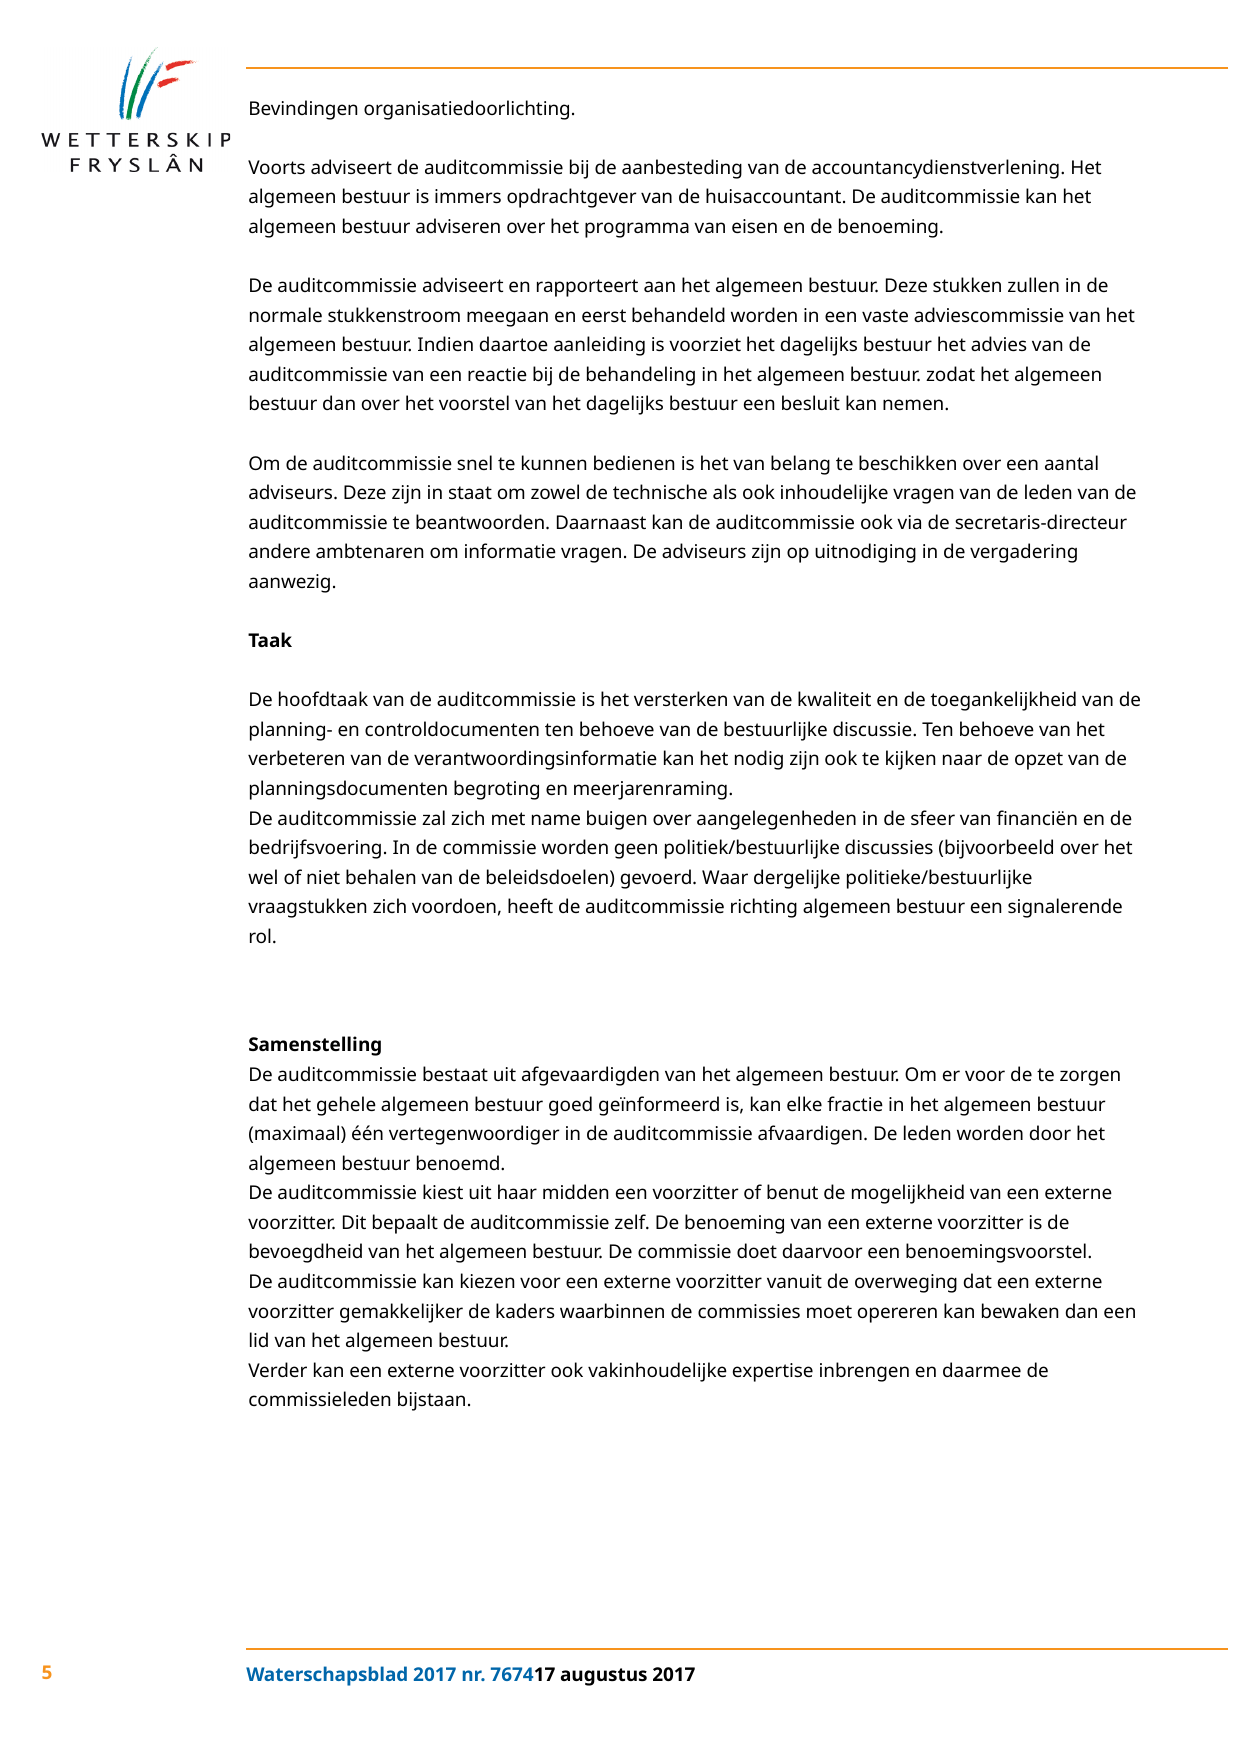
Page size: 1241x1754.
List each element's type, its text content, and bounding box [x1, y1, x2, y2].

text De auditcommissie kiest uit haar midden een voorzitter of benut de mogelijkheid van een externe voorzitter. Dit bepaalt de auditcommissie zelf. De benoeming van een externe voorzitter is de bevoegdheid van het algemeen bestuur. De commissie doet daarvoor een benoemingsvoorstel. [248, 1179, 1152, 1264]
text De auditcommissie adviseert en rapporteert aan het algemeen bestuur. Deze stukken zullen in de normale stukkenstroom meegaan en eerst behandeld worden in een vaste adviescommissie van het algemeen bestuur. Indien daartoe aanleiding is voorziet het dagelijks bestuur het advies van de auditcommissie van een reactie bij de behandeling in het algemeen bestuur. zodat het algemeen bestuur dan over het voorstel van het dagelijks bestuur een besluit kan nemen. [248, 272, 1152, 416]
text Om de auditcommissie snel te kunnen bedienen is het van belang te beschikken over een aantal adviseurs. Deze zijn in staat om zowel de technische als ook inhoudelijke vragen van de leden van de auditcommissie te beantwoorden. Daarnaast kan de auditcommissie ook via de secretaris-directeur andere ambtenaren om informatie vragen. De adviseurs zijn op uitnodiging in de vergadering aanwezig. [248, 450, 1152, 594]
text De auditcommissie kan kiezen voor een externe voorzitter vanuit de overweging dat een externe voorzitter gemakkelijker de kaders waarbinnen de commissies moet opereren kan bewaken dan een lid van het algemeen bestuur. [248, 1268, 1152, 1353]
text Samenstelling [248, 1032, 1152, 1057]
text De auditcommissie bestaat uit afgevaardigden van het algemeen bestuur. Om er voor de te zorgen dat het gehele algemeen bestuur goed geïnformeerd is, kan elke fractie in het algemeen bestuur (maximaal) één vertegenwoordiger in de auditcommissie afvaardigen. De leden worden door het algemeen bestuur benoemd. [248, 1061, 1152, 1176]
text Voorts adviseert de auditcommissie bij de aanbesteding van de accountancydienstverlening. Het algemeen bestuur is immers opdrachtgever van de huisaccountant. De auditcommissie kan het algemeen bestuur adviseren over het programma van eisen en de benoeming. [248, 154, 1152, 239]
text De hoofdtaak van de auditcommissie is het versterken van de kwaliteit en de toegankelijkheid van de planning- en controldocumenten ten behoeve van de bestuurlijke discussie. Ten behoeve van het verbeteren van de verantwoordingsinformatie kan het nodig zijn ook te kijken naar de opzet van de planningsdocumenten begroting en meerjarenraming. [248, 686, 1152, 801]
picture [41, 47, 231, 172]
text Verder kan een externe voorzitter ook vakinhoudelijke expertise inbrengen en daarmee de commissieleden bijstaan. [248, 1357, 1152, 1412]
text Taak [248, 627, 1152, 653]
text De auditcommissie zal zich met name buigen over aangelegenheden in de sfeer van financiën en de bedrijfsvoering. In de commissie worden geen politiek/bestuurlijke discussies (bijvoorbeeld over het wel of niet behalen van de beleidsdoelen) gevoerd. Waar dergelijke politieke/bestuurlijke vraagstukken zich voordoen, heeft de auditcommissie richting algemeen bestuur een signalerende rol. [248, 805, 1152, 949]
text Bevindingen organisatiedoorlichting. [248, 95, 1152, 121]
